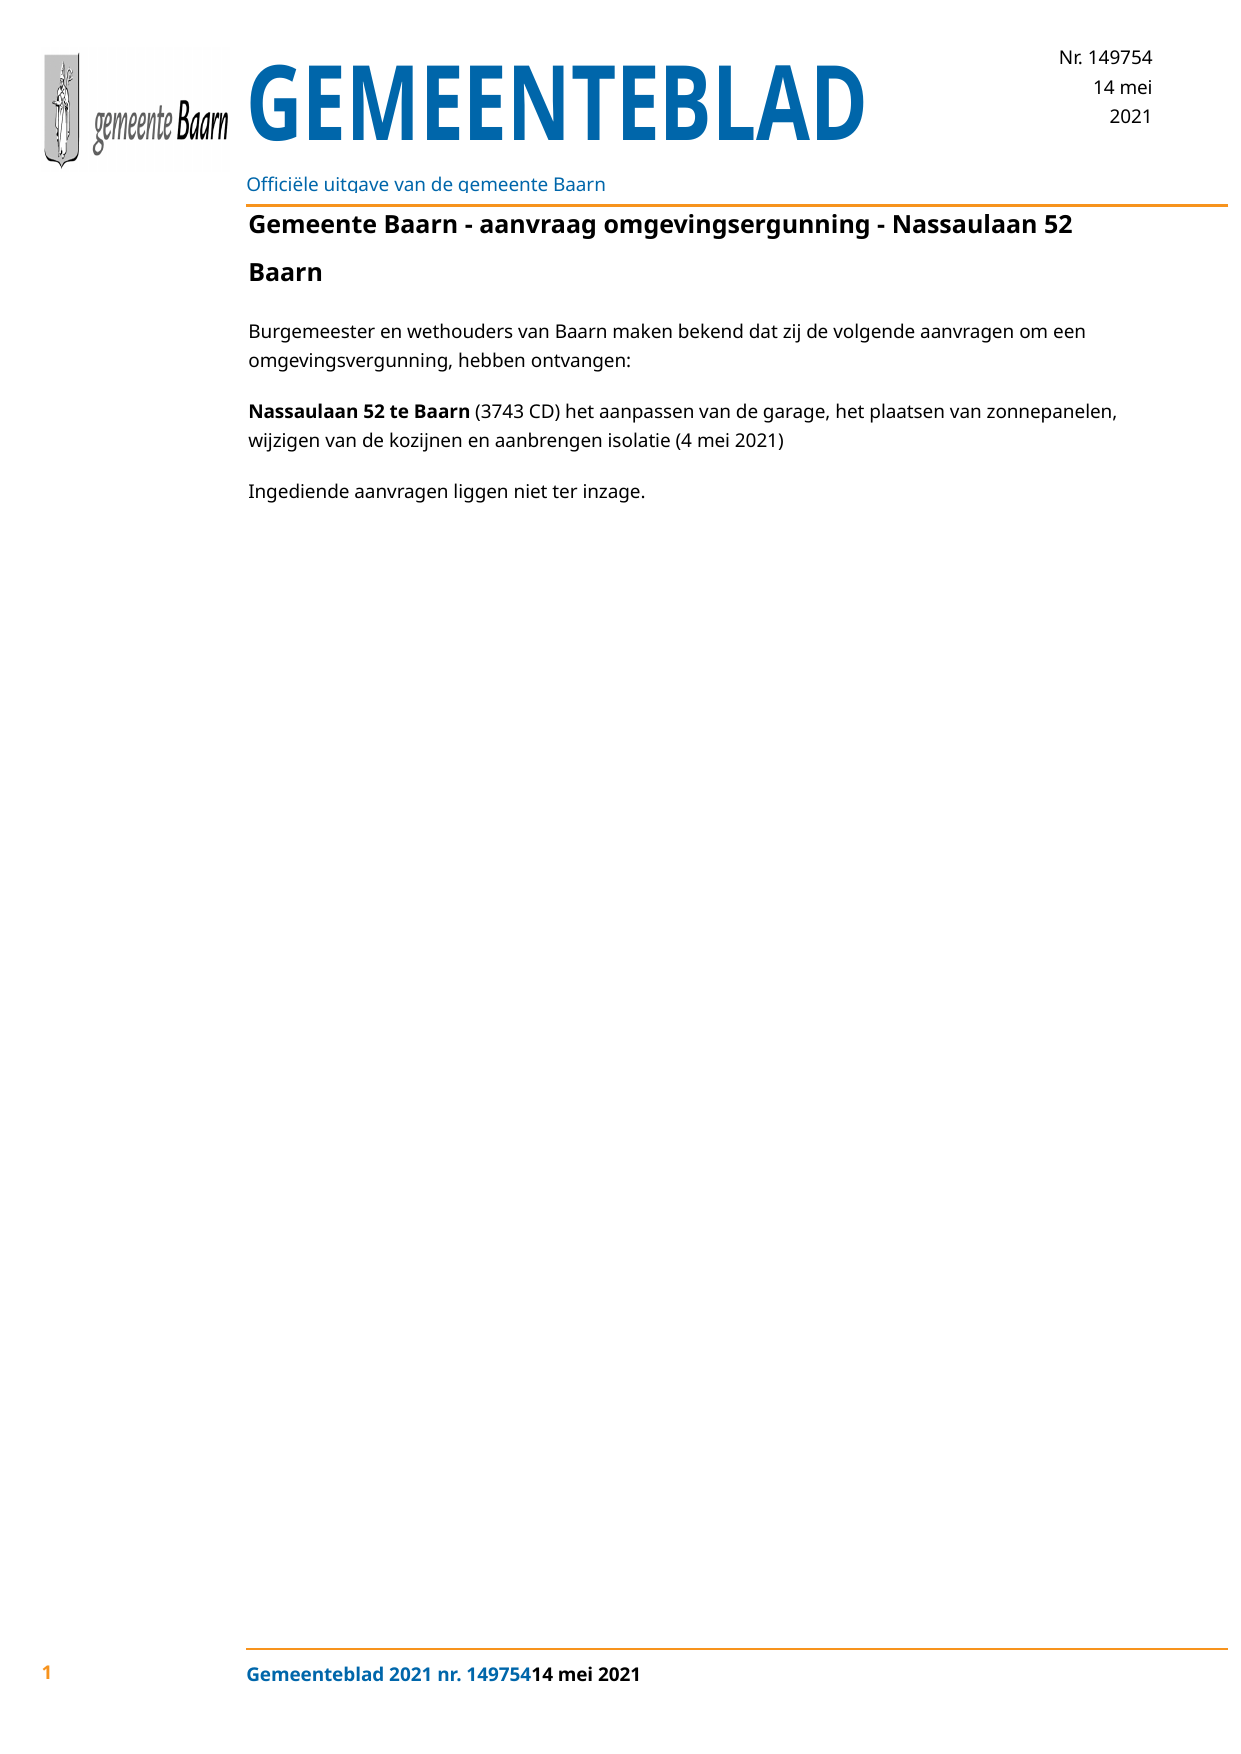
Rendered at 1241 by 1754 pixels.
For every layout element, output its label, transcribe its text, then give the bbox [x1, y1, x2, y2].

text Gemeente Baarn - aanvraag omgevingsergunning - Nassaulaan 52 Baarn [248, 207, 1152, 288]
text Ingediende aanvragen liggen niet ter inzage. [248, 478, 1152, 504]
text Nassaulaan 52 te Baarn (3743 CD) het aanpassen van de garage, het plaatsen van zonnepanelen, wijzigen van de kozijnen en aanbrengen isolatie (4 mei 2021) [248, 398, 1152, 453]
text Burgemeester en wethouders van Baarn maken bekend dat zij de volgende aanvragen om een omgevingsvergunning, hebben ontvangen: [248, 318, 1152, 373]
picture [41, 47, 231, 172]
